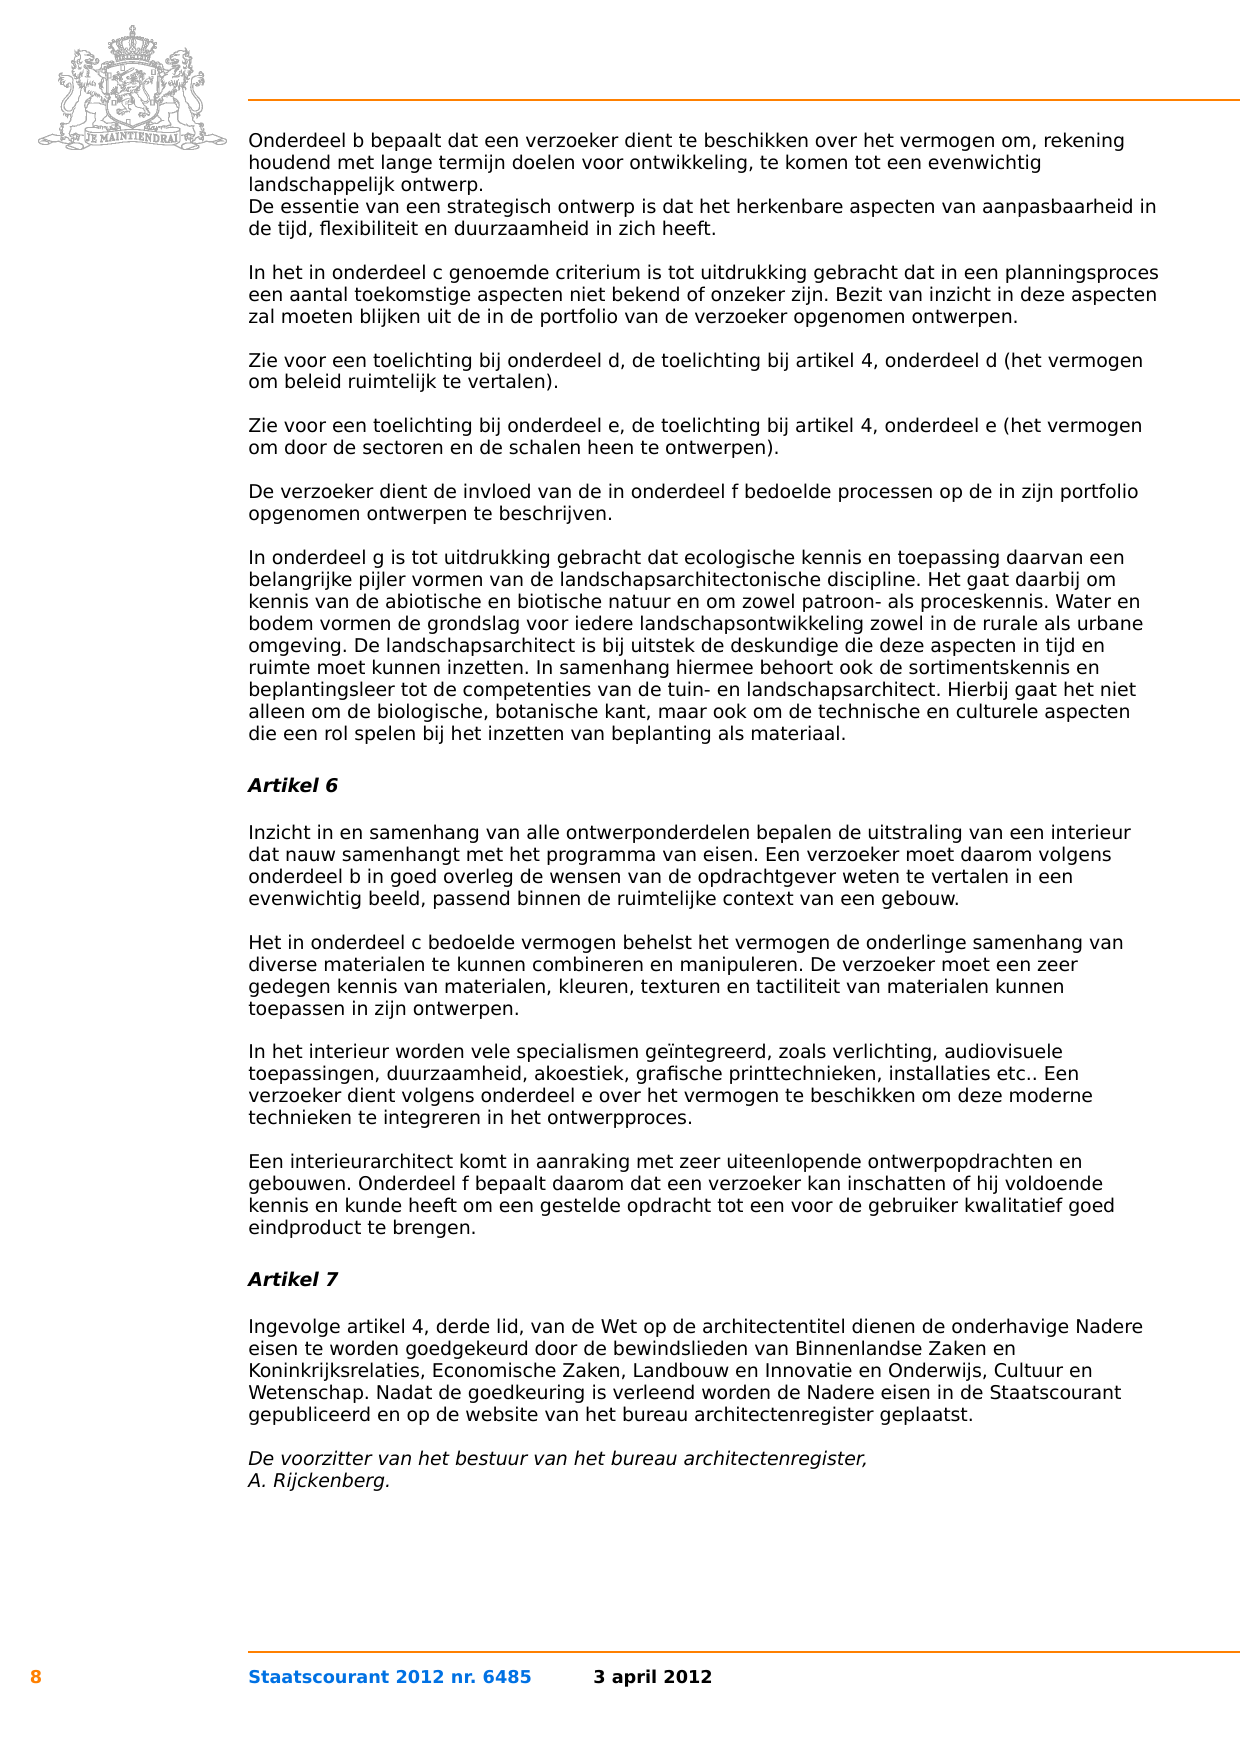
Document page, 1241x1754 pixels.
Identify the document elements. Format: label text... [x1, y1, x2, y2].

text In het in onderdeel c genoemde criterium is tot uitdrukking gebracht dat in een planningsproces een aantal toekomstige aspecten niet bekend of onzeker zijn. Bezit van inzicht in deze aspecten zal moeten blijken uit de in de portfolio van de verzoeker opgenomen ontwerpen. [248, 262, 1163, 328]
picture [38, 25, 227, 150]
text In onderdeel g is tot uitdrukking gebracht dat ecologische kennis en toepassing daarvan een belangrijke pijler vormen van de landschapsarchitectonische discipline. Het gaat daarbij om kennis van de abiotische en biotische natuur en om zowel patroon- als proceskennis. Water en bodem vormen de grondslag voor iedere landschapsontwikkeling zowel in de rurale als urbane omgeving. De landschapsarchitect is bij uitstek de deskundige die deze aspecten in tijd en ruimte moet kunnen inzetten. In samenhang hiermee behoort ook de sortimentskennis en beplantingsleer tot de competenties van de tuin- en landschapsarchitect. Hierbij gaat het niet alleen om de biologische, botanische kant, maar ook om de technische en culturele aspecten die een rol spelen bij het inzetten van beplanting als materiaal. [248, 547, 1163, 745]
subtitle Artikel 6 [248, 775, 1163, 797]
text Onderdeel b bepaalt dat een verzoeker dient te beschikken over het vermogen om, rekening houdend met lange termijn doelen voor ontwikkeling, te komen tot een evenwichtig landschappelijk ontwerp. [248, 130, 1163, 196]
text De verzoeker dient de invloed van de in onderdeel f bedoelde processen op de in zijn portfolio opgenomen ontwerpen te beschrijven. [248, 481, 1163, 525]
text De essentie van een strategisch ontwerp is dat het herkenbare aspecten van aanpasbaarheid in de tijd, flexibiliteit en duurzaamheid in zich heeft. [248, 196, 1163, 240]
text Inzicht in en samenhang van alle ontwerponderdelen bepalen de uitstraling van een interieur dat nauw samenhangt met het programma van eisen. Een verzoeker moet daarom volgens onderdeel b in goed overleg de wensen van de opdrachtgever weten te vertalen in een evenwichtig beeld, passend binnen de ruimtelijke context van een gebouw. [248, 822, 1163, 910]
text Zie voor een toelichting bij onderdeel e, de toelichting bij artikel 4, onderdeel e (het vermogen om door de sectoren en de schalen heen te ontwerpen). [248, 415, 1163, 459]
text Een interieurarchitect komt in aanraking met zeer uiteenlopende ontwerpopdrachten en gebouwen. Onderdeel f bepaalt daarom dat een verzoeker kan inschatten of hij voldoende kennis en kunde heeft om een gestelde opdracht tot een voor de gebruiker kwalitatief goed eindproduct te brengen. [248, 1151, 1163, 1239]
text Het in onderdeel c bedoelde vermogen behelst het vermogen de onderlinge samenhang van diverse materialen te kunnen combineren en manipuleren. De verzoeker moet een zeer gedegen kennis van materialen, kleuren, texturen en tactiliteit van materialen kunnen toepassen in zijn ontwerpen. [248, 932, 1163, 1019]
text De voorzitter van het bestuur van het bureau architectenregister, A. Rijckenberg. [248, 1448, 1163, 1492]
text In het interieur worden vele specialismen geïntegreerd, zoals verlichting, audiovisuele toepassingen, duurzaamheid, akoestiek, grafische printtechnieken, installaties etc.. Een verzoeker dient volgens onderdeel e over het vermogen te beschikken om deze moderne technieken te integreren in het ontwerpproces. [248, 1041, 1163, 1129]
text Ingevolge artikel 4, derde lid, van de Wet op de architectentitel dienen de onderhavige Nadere eisen te worden goedgekeurd door de bewindslieden van Binnenlandse Zaken en Koninkrijksrelaties, Economische Zaken, Landbouw en Innovatie en Onderwijs, Cultuur en Wetenschap. Nadat de goedkeuring is verleend worden de Nadere eisen in de Staatscourant gepubliceerd en op de website van het bureau architectenregister geplaatst. [248, 1316, 1163, 1426]
subtitle Artikel 7 [248, 1269, 1163, 1291]
text Zie voor een toelichting bij onderdeel d, de toelichting bij artikel 4, onderdeel d (het vermogen om beleid ruimtelijk te vertalen). [248, 349, 1163, 393]
